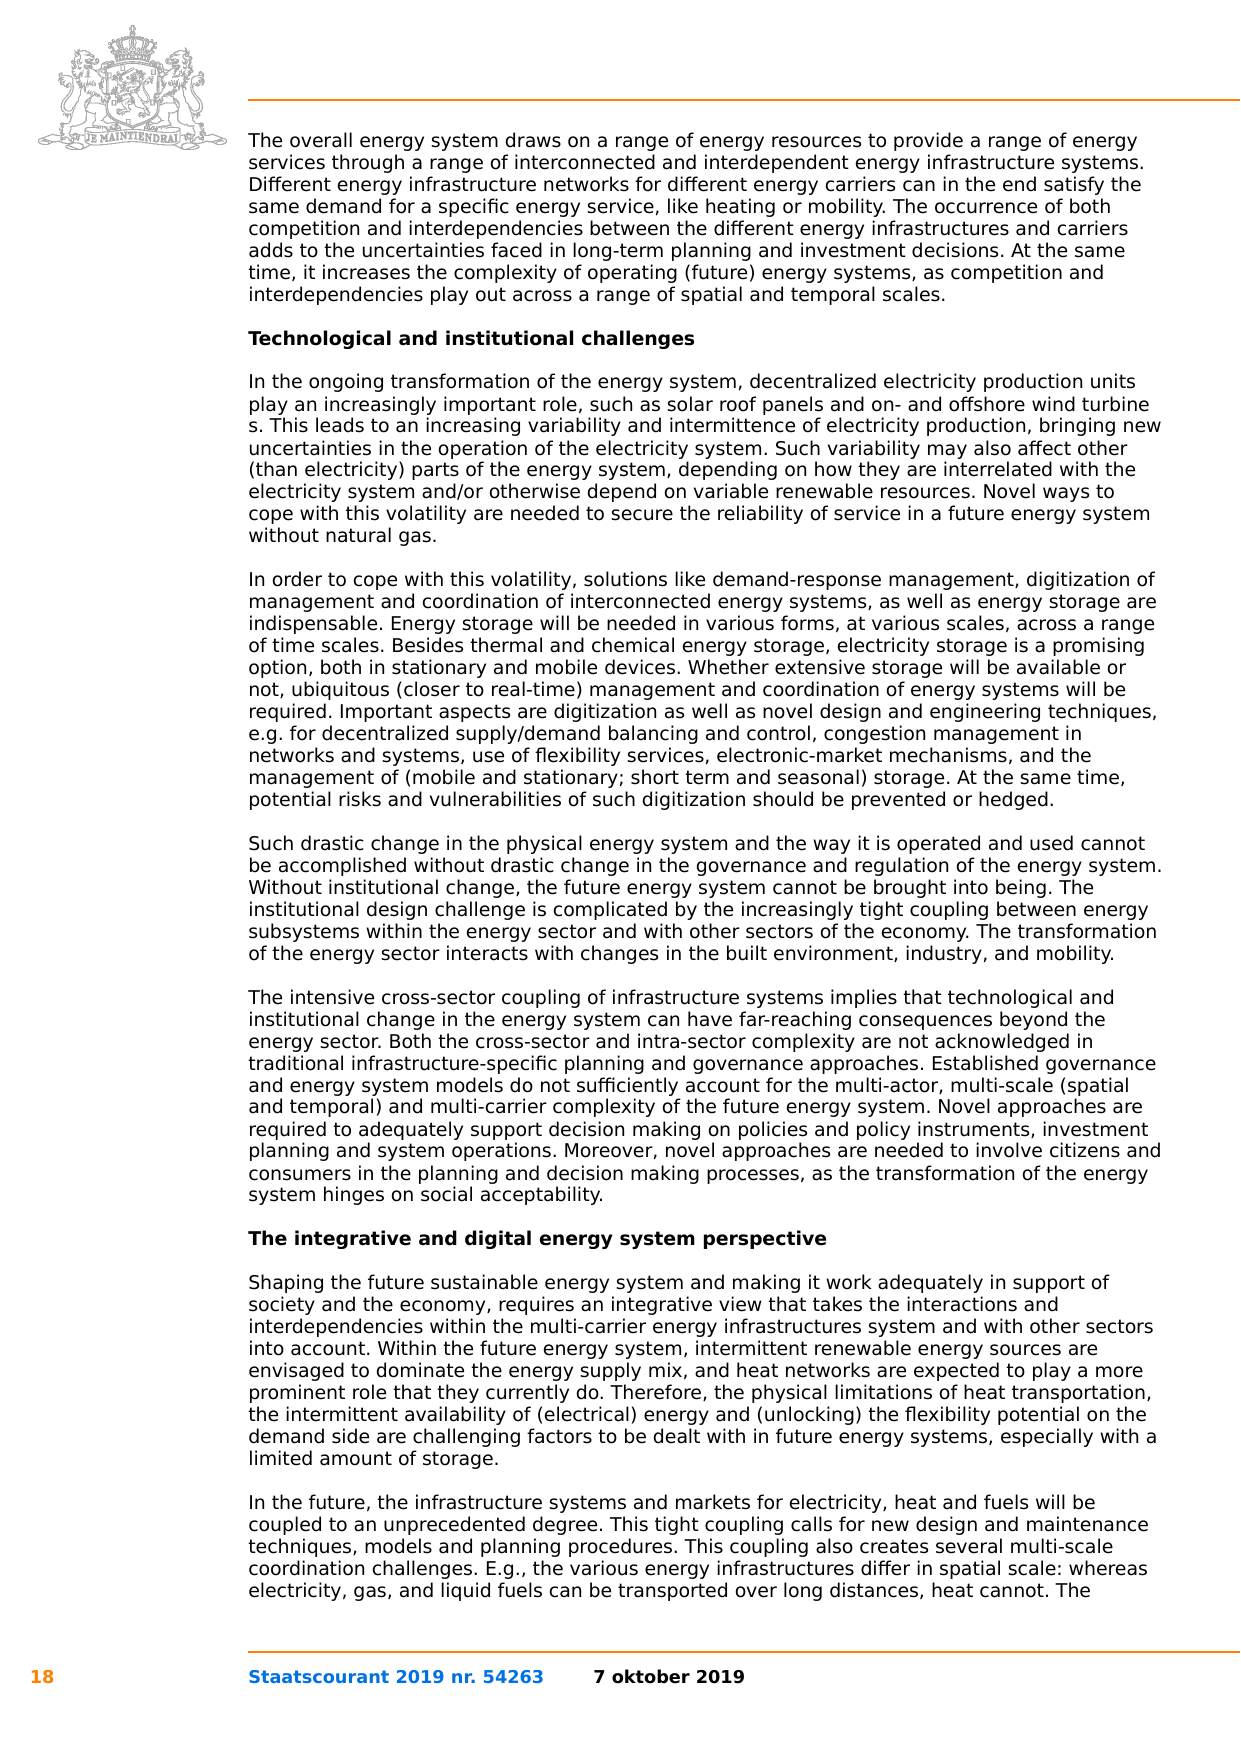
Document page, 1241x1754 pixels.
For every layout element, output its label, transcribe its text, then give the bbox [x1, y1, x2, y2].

text Such drastic change in the physical energy system and the way it is operated and used cannot be accomplished without drastic change in the governance and regulation of the energy system. Without institutional change, the future energy system cannot be brought into being. The institutional design challenge is complicated by the increasingly tight coupling between energy subsystems within the energy sector and with other sectors of the economy. The transformation of the energy sector interacts with changes in the built environment, industry, and mobility. [248, 833, 1163, 965]
subtitle Technological and institutional challenges [248, 328, 1163, 349]
text Shaping the future sustainable energy system and making it work adequately in support of society and the economy, requires an integrative view that takes the interactions and interdependencies within the multi-carrier energy infrastructures system and with other sectors into account. Within the future energy system, intermittent renewable energy sources are envisaged to dominate the energy supply mix, and heat networks are expected to play a more prominent role that they currently do. Therefore, the physical limitations of heat transportation, the intermittent availability of (electrical) energy and (unlocking) the flexibility potential on the demand side are challenging factors to be dealt with in future energy systems, especially with a limited amount of storage. [248, 1272, 1163, 1470]
text In the ongoing transformation of the energy system, decentralized electricity production units play an increasingly important role, such as solar roof panels and on- and offshore wind turbine s. This leads to an increasing variability and intermittence of electricity production, bringing new uncertainties in the operation of the electricity system. Such variability may also affect other (than electricity) parts of the energy system, depending on how they are interrelated with the electricity system and/or otherwise depend on variable renewable resources. Novel ways to cope with this volatility are needed to secure the reliability of service in a future energy system without natural gas. [248, 371, 1163, 547]
text In order to cope with this volatility, solutions like demand-response management, digitization of management and coordination of interconnected energy systems, as well as energy storage are indispensable. Energy storage will be needed in various forms, at various scales, across a range of time scales. Besides thermal and chemical energy storage, electricity storage is a promising option, both in stationary and mobile devices. Whether extensive storage will be available or not, ubiquitous (closer to real-time) management and coordination of energy systems will be required. Important aspects are digitization as well as novel design and engineering techniques, e.g. for decentralized supply/demand balancing and control, congestion management in networks and systems, use of flexibility services, electronic-market mechanisms, and the management of (mobile and stationary; short term and seasonal) storage. At the same time, potential risks and vulnerabilities of such digitization should be prevented or hedged. [248, 569, 1163, 811]
subtitle The integrative and digital energy system perspective [248, 1228, 1163, 1250]
text The intensive cross-sector coupling of infrastructure systems implies that technological and institutional change in the energy system can have far-reaching consequences beyond the energy sector. Both the cross-sector and intra-sector complexity are not acknowledged in traditional infrastructure-specific planning and governance approaches. Established governance and energy system models do not sufficiently account for the multi-actor, multi-scale (spatial and temporal) and multi-carrier complexity of the future energy system. Novel approaches are required to adequately support decision making on policies and policy instruments, investment planning and system operations. Moreover, novel approaches are needed to involve citizens and consumers in the planning and decision making processes, as the transformation of the energy system hinges on social acceptability. [248, 987, 1163, 1206]
text In the future, the infrastructure systems and markets for electricity, heat and fuels will be coupled to an unprecedented degree. This tight coupling calls for new design and maintenance techniques, models and planning procedures. This coupling also creates several multi-scale coordination challenges. E.g., the various energy infrastructures differ in spatial scale: whereas electricity, gas, and liquid fuels can be transported over long distances, heat cannot. The [248, 1492, 1163, 1602]
picture [38, 25, 227, 150]
text The overall energy system draws on a range of energy resources to provide a range of energy services through a range of interconnected and interdependent energy infrastructure systems. Different energy infrastructure networks for different energy carriers can in the end satisfy the same demand for a specific energy service, like heating or mobility. The occurrence of both competition and interdependencies between the different energy infrastructures and carriers adds to the uncertainties faced in long-term planning and investment decisions. At the same time, it increases the complexity of operating (future) energy systems, as competition and interdependencies play out across a range of spatial and temporal scales. [248, 130, 1163, 306]
